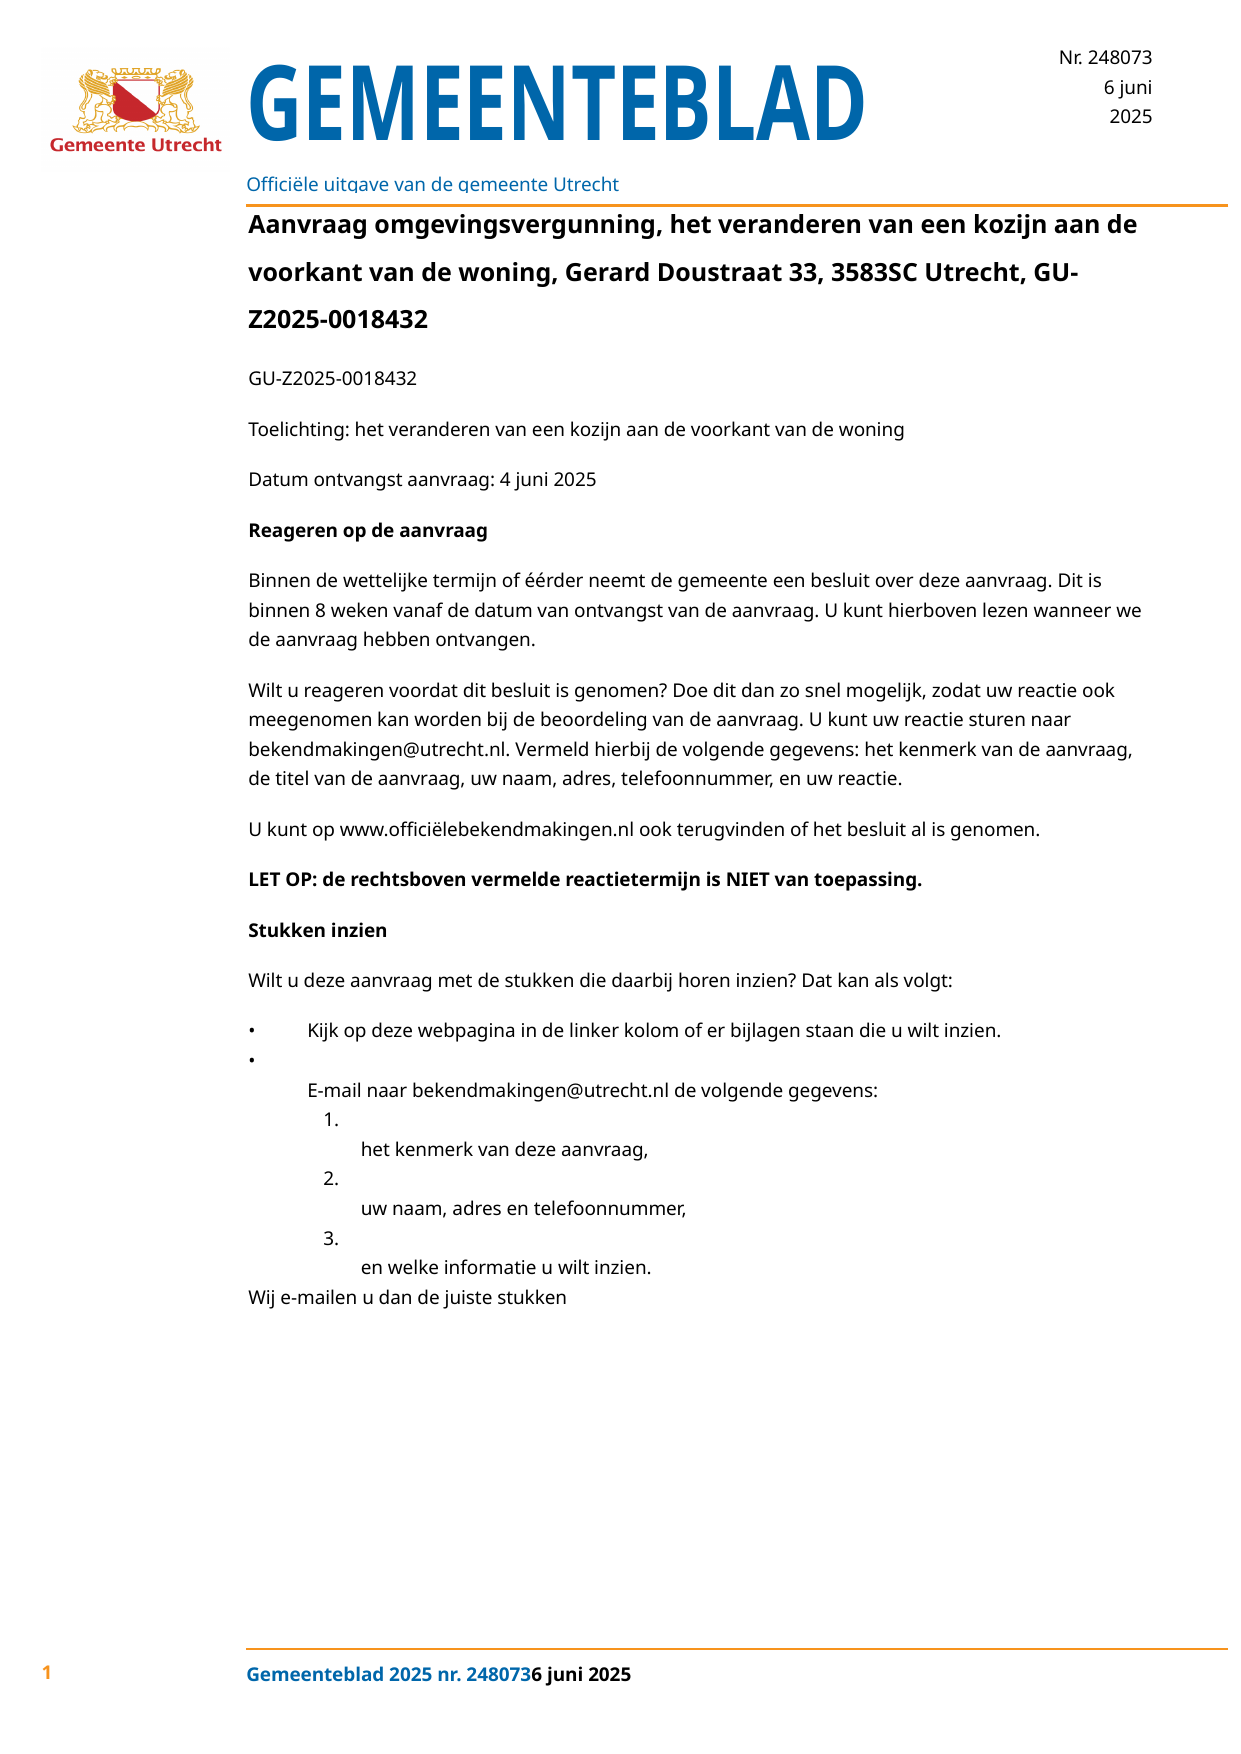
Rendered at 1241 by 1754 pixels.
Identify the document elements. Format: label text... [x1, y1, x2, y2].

text Datum ontvangst aanvraag: 4 juni 2025 [248, 466, 1152, 492]
picture [41, 47, 231, 172]
list Kijk op deze webpagina in de linker kolom of er bijlagen staan die u wilt inzien. [248, 1018, 1152, 1043]
text Binnen de wettelijke termijn of éérder neemt de gemeente een besluit over deze aanvraag. Dit is binnen 8 weken vanaf de datum van ontvangst van de aanvraag. U kunt hierboven lezen wanneer we de aanvraag hebben ontvangen. [248, 567, 1152, 652]
list E-mail naar bekendmakingen@utrecht.nl de volgende gegevens: [248, 1077, 1152, 1102]
text U kunt op www.officiëlebekendmakingen.nl ook terugvinden of het besluit al is genomen. [248, 816, 1152, 842]
list het kenmerk van deze aanvraag, [323, 1136, 1152, 1162]
text LET OP: de rechtsboven vermelde reactietermijn is NIET van toepassing. [248, 866, 1152, 892]
text Toelichting: het veranderen van een kozijn aan de voorkant van de woning [248, 416, 1152, 442]
text Wilt u deze aanvraag met de stukken die daarbij horen inzien? Dat kan als volgt: [248, 967, 1152, 993]
text Wij e-mailen u dan de juiste stukken [248, 1284, 1152, 1309]
text Stukken inzien [248, 917, 1152, 942]
text Aanvraag omgevingsvergunning, het veranderen van een kozijn aan de voorkant van de woning, Gerard Doustraat 33, 3583SC Utrecht, GU-Z2025-0018432 [248, 207, 1152, 336]
text GU-Z2025-0018432 [248, 366, 1152, 391]
list en welke informatie u wilt inzien. [323, 1254, 1152, 1280]
list uw naam, adres en telefoonnummer, [323, 1195, 1152, 1221]
text Wilt u reageren voordat dit besluit is genomen? Doe dit dan zo snel mogelijk, zodat uw reactie ook meegenomen kan worden bij de beoordeling van de aanvraag. U kunt uw reactie sturen naar bekendmakingen@utrecht.nl. Vermeld hierbij de volgende gegevens: het kenmerk van de aanvraag, de titel van de aanvraag, uw naam, adres, telefoonnummer, en uw reactie. [248, 677, 1152, 791]
text Reageren op de aanvraag [248, 517, 1152, 542]
